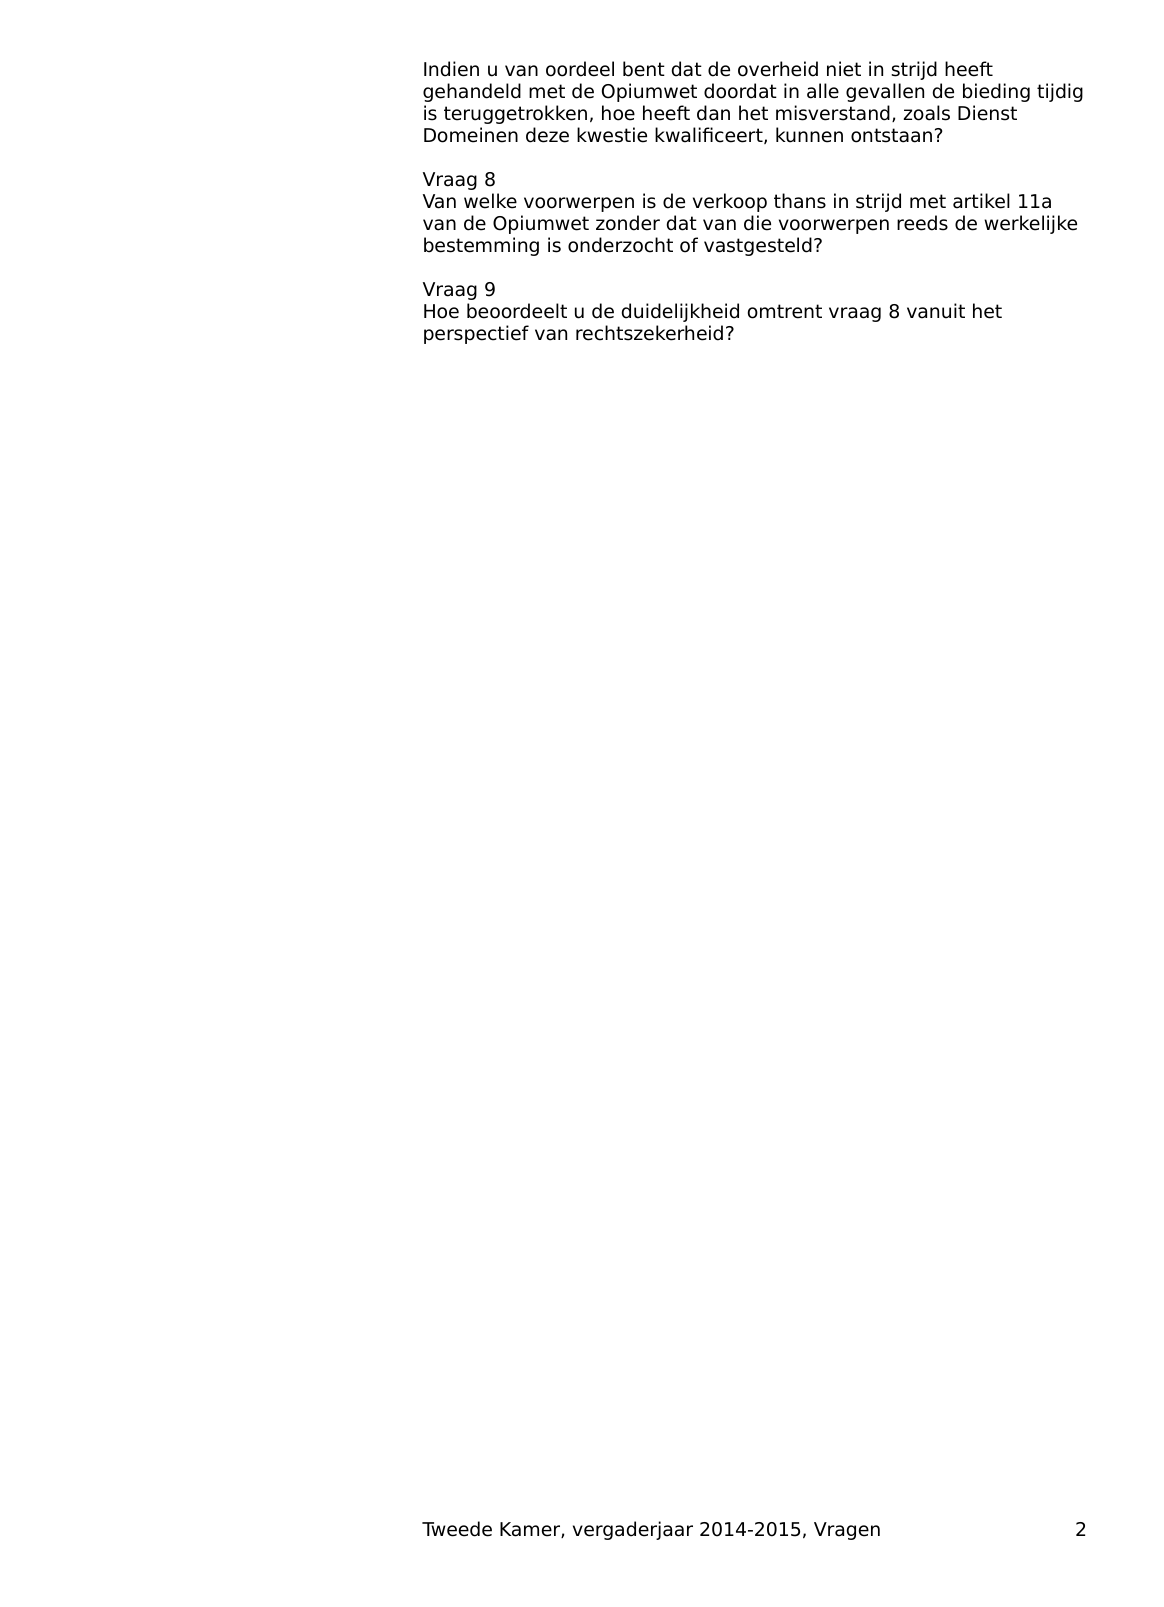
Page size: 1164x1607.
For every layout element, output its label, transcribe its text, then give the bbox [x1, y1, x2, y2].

text Vraag 9 [422, 279, 1087, 301]
text Vraag 8 [422, 169, 1087, 191]
text Indien u van oordeel bent dat de overheid niet in strijd heeft gehandeld met de Opiumwet doordat in alle gevallen de bieding tijdig is teruggetrokken, hoe heeft dan het misverstand, zoals Dienst Domeinen deze kwestie kwalificeert, kunnen ontstaan? [422, 59, 1087, 147]
text Van welke voorwerpen is de verkoop thans in strijd met artikel 11a van de Opiumwet zonder dat van die voorwerpen reeds de werkelijke bestemming is onderzocht of vastgesteld? [422, 191, 1087, 257]
text Hoe beoordeelt u de duidelijkheid omtrent vraag 8 vanuit het perspectief van rechtszekerheid? [422, 301, 1087, 345]
